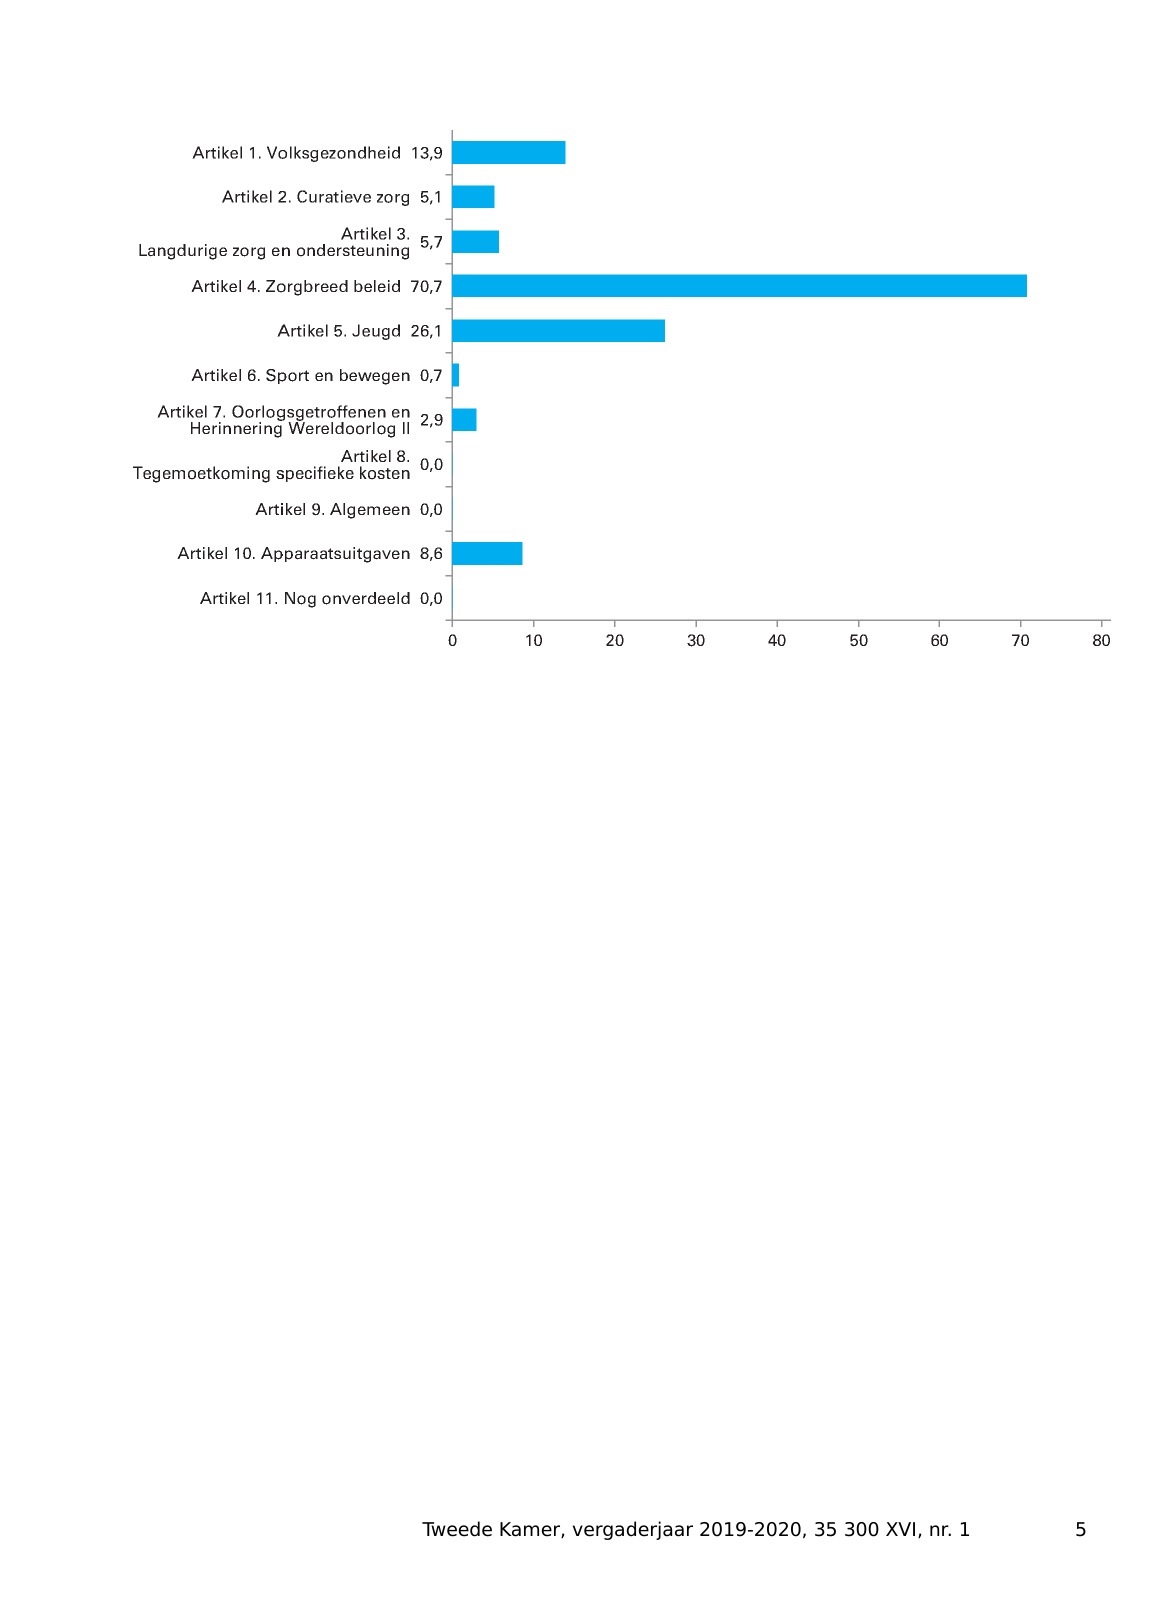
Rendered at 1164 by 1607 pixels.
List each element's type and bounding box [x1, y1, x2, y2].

picture [106, 130, 1164, 650]
